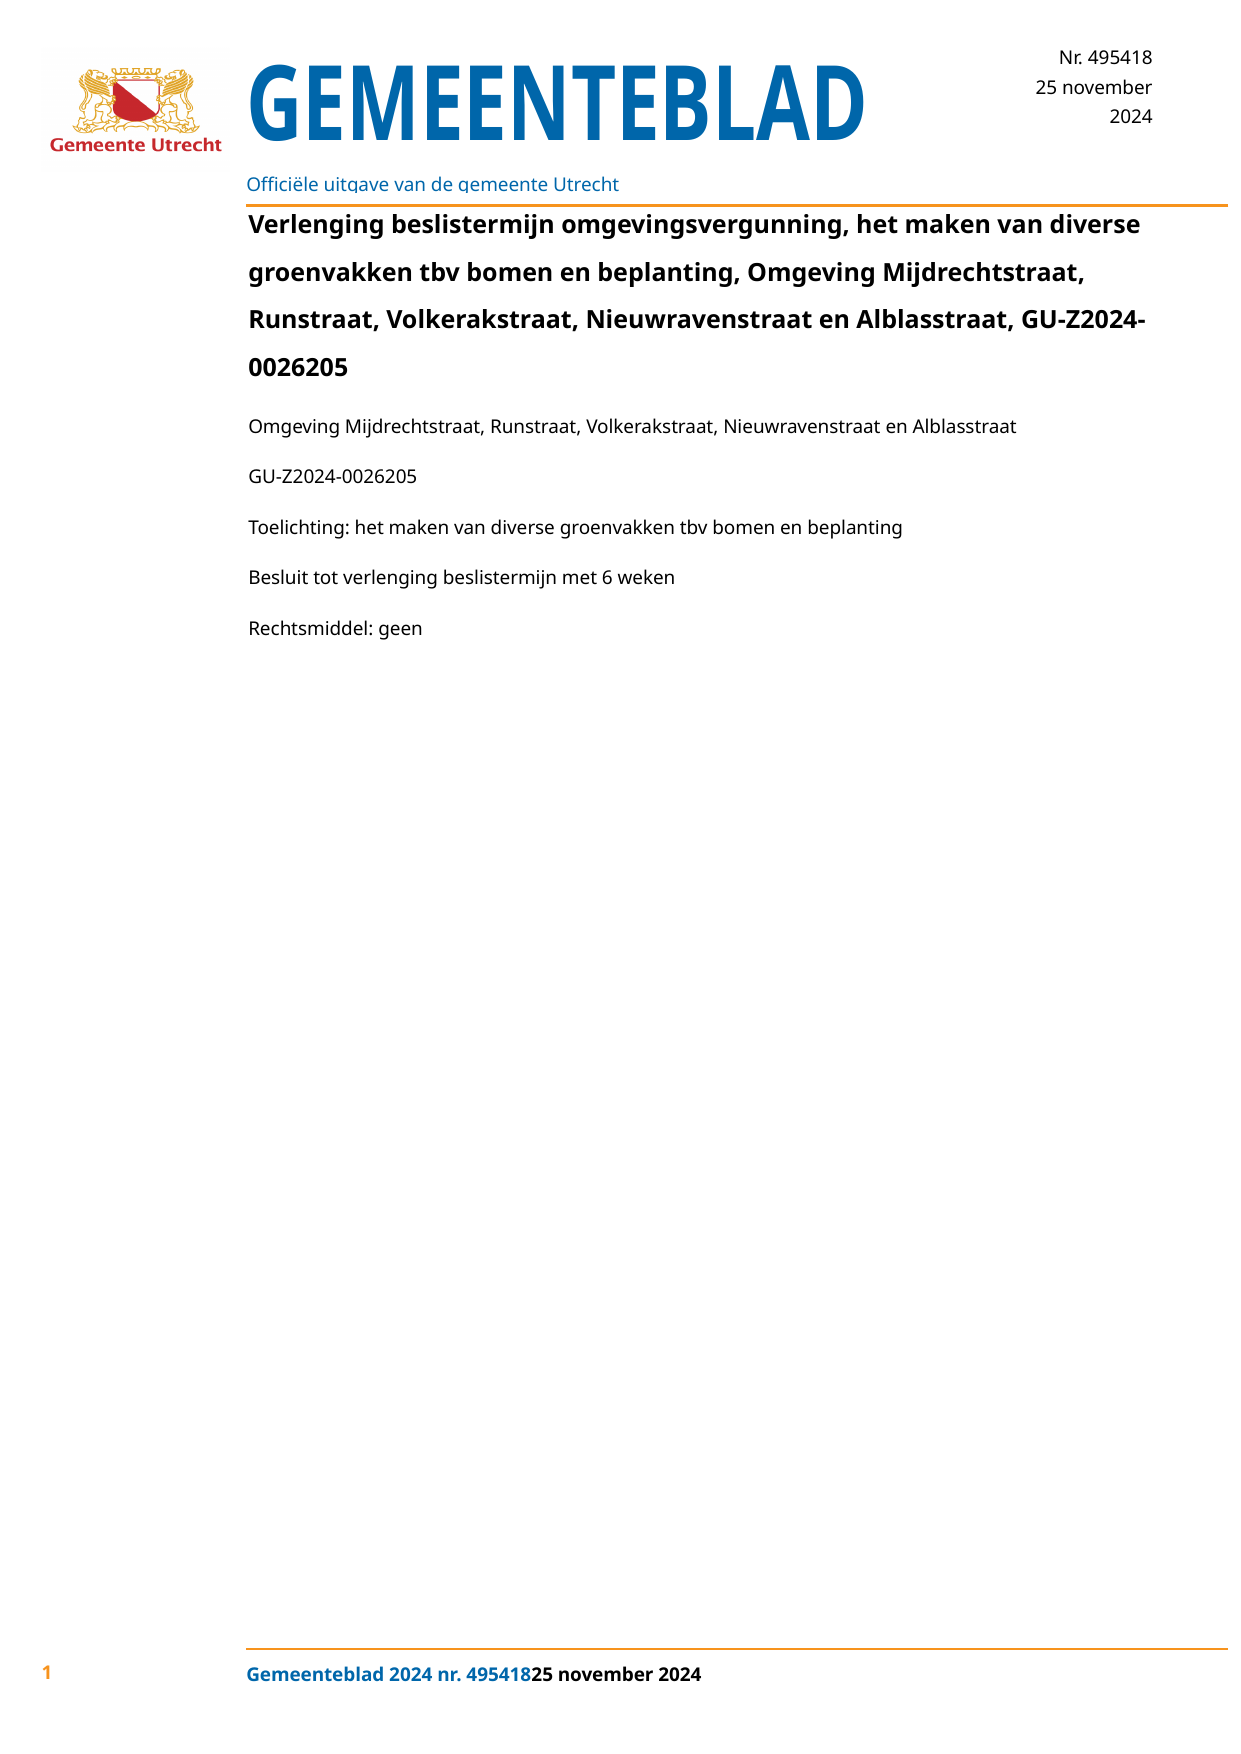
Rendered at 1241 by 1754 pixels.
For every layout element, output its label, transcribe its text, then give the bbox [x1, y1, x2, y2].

text Rechtsmiddel: geen [248, 615, 1152, 641]
text Verlenging beslistermijn omgevingsvergunning, het maken van diverse groenvakken tbv bomen en beplanting, Omgeving Mijdrechtstraat, Runstraat, Volkerakstraat, Nieuwravenstraat en Alblasstraat, GU-Z2024-0026205 [248, 207, 1152, 384]
text Omgeving Mijdrechtstraat, Runstraat, Volkerakstraat, Nieuwravenstraat en Alblasstraat [248, 413, 1152, 439]
text Besluit tot verlenging beslistermijn met 6 weken [248, 564, 1152, 590]
text Toelichting: het maken van diverse groenvakken tbv bomen en beplanting [248, 514, 1152, 540]
text GU-Z2024-0026205 [248, 463, 1152, 489]
picture [41, 47, 231, 172]
